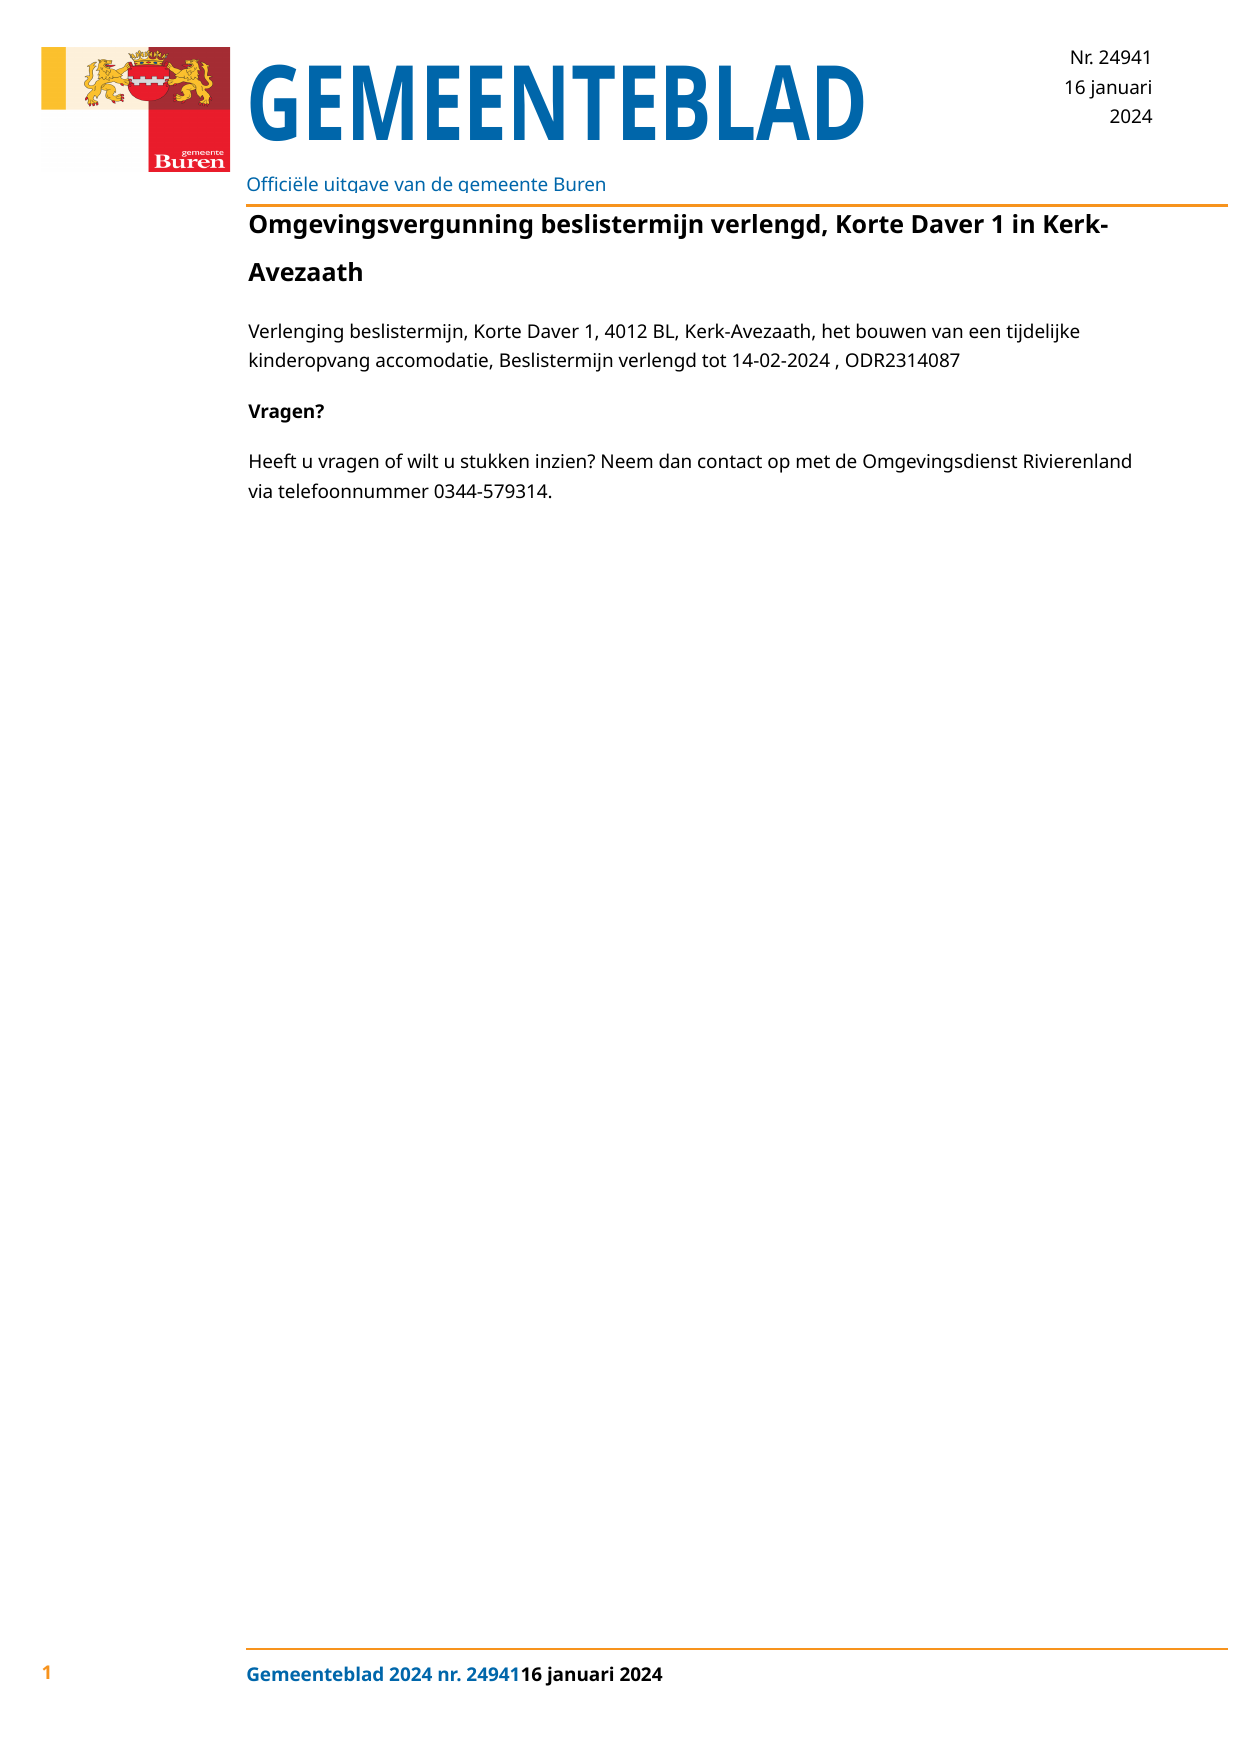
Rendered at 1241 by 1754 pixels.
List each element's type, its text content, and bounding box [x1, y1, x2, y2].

text Heeft u vragen of wilt u stukken inzien? Neem dan contact op met de Omgevingsdienst Rivierenland via telefoonnummer 0344-579314. [248, 448, 1152, 504]
text Verlenging beslistermijn, Korte Daver 1, 4012 BL, Kerk-Avezaath, het bouwen van een tijdelijke kinderopvang accomodatie, Beslistermijn verlengd tot 14-02-2024 , ODR2314087 [248, 318, 1152, 373]
text Vragen? [248, 398, 1152, 424]
text Omgevingsvergunning beslistermijn verlengd, Korte Daver 1 in Kerk-Avezaath [248, 207, 1152, 288]
picture [41, 47, 231, 172]
